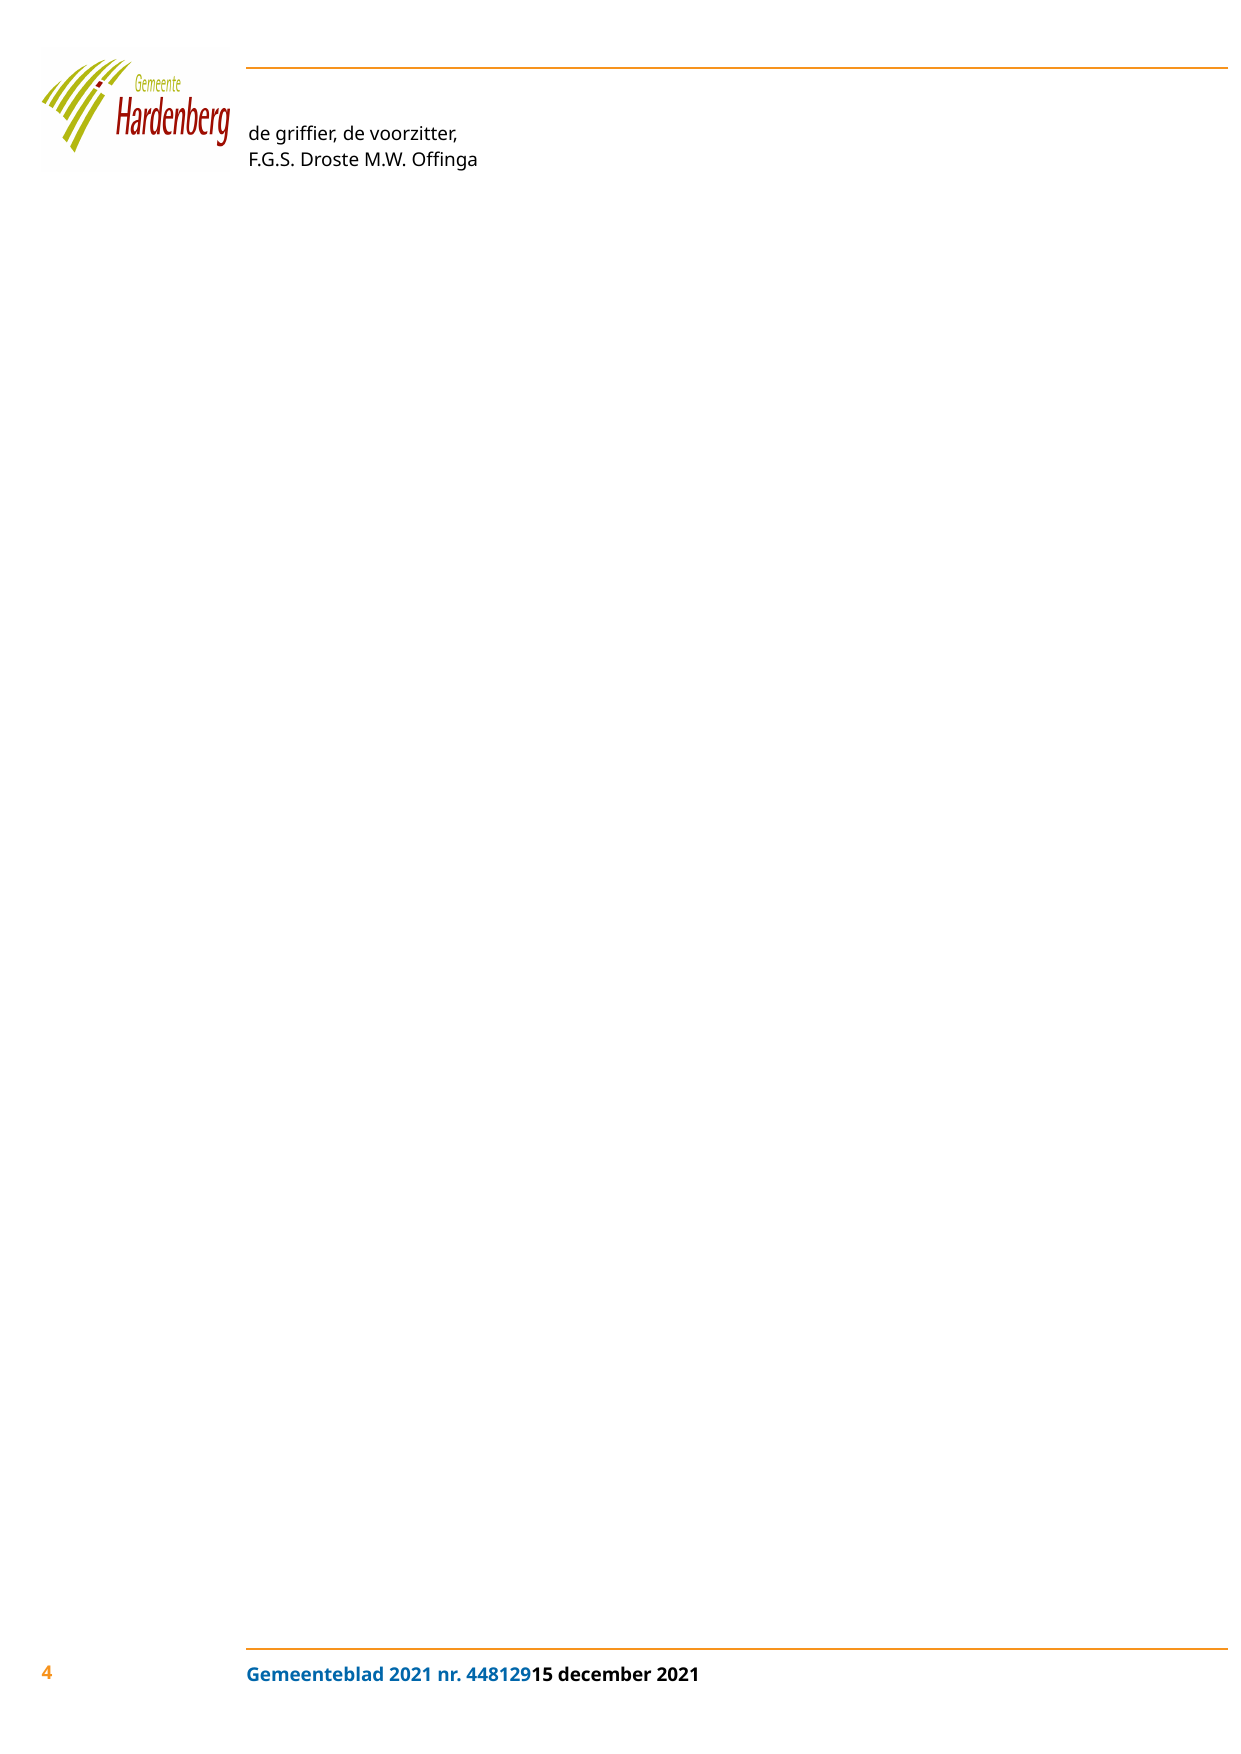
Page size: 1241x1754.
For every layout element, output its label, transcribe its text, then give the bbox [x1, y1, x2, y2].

text de griffier, de voorzitter, [248, 121, 1152, 146]
text F.G.S. Droste M.W. Offinga [248, 146, 1152, 172]
picture [41, 47, 231, 172]
